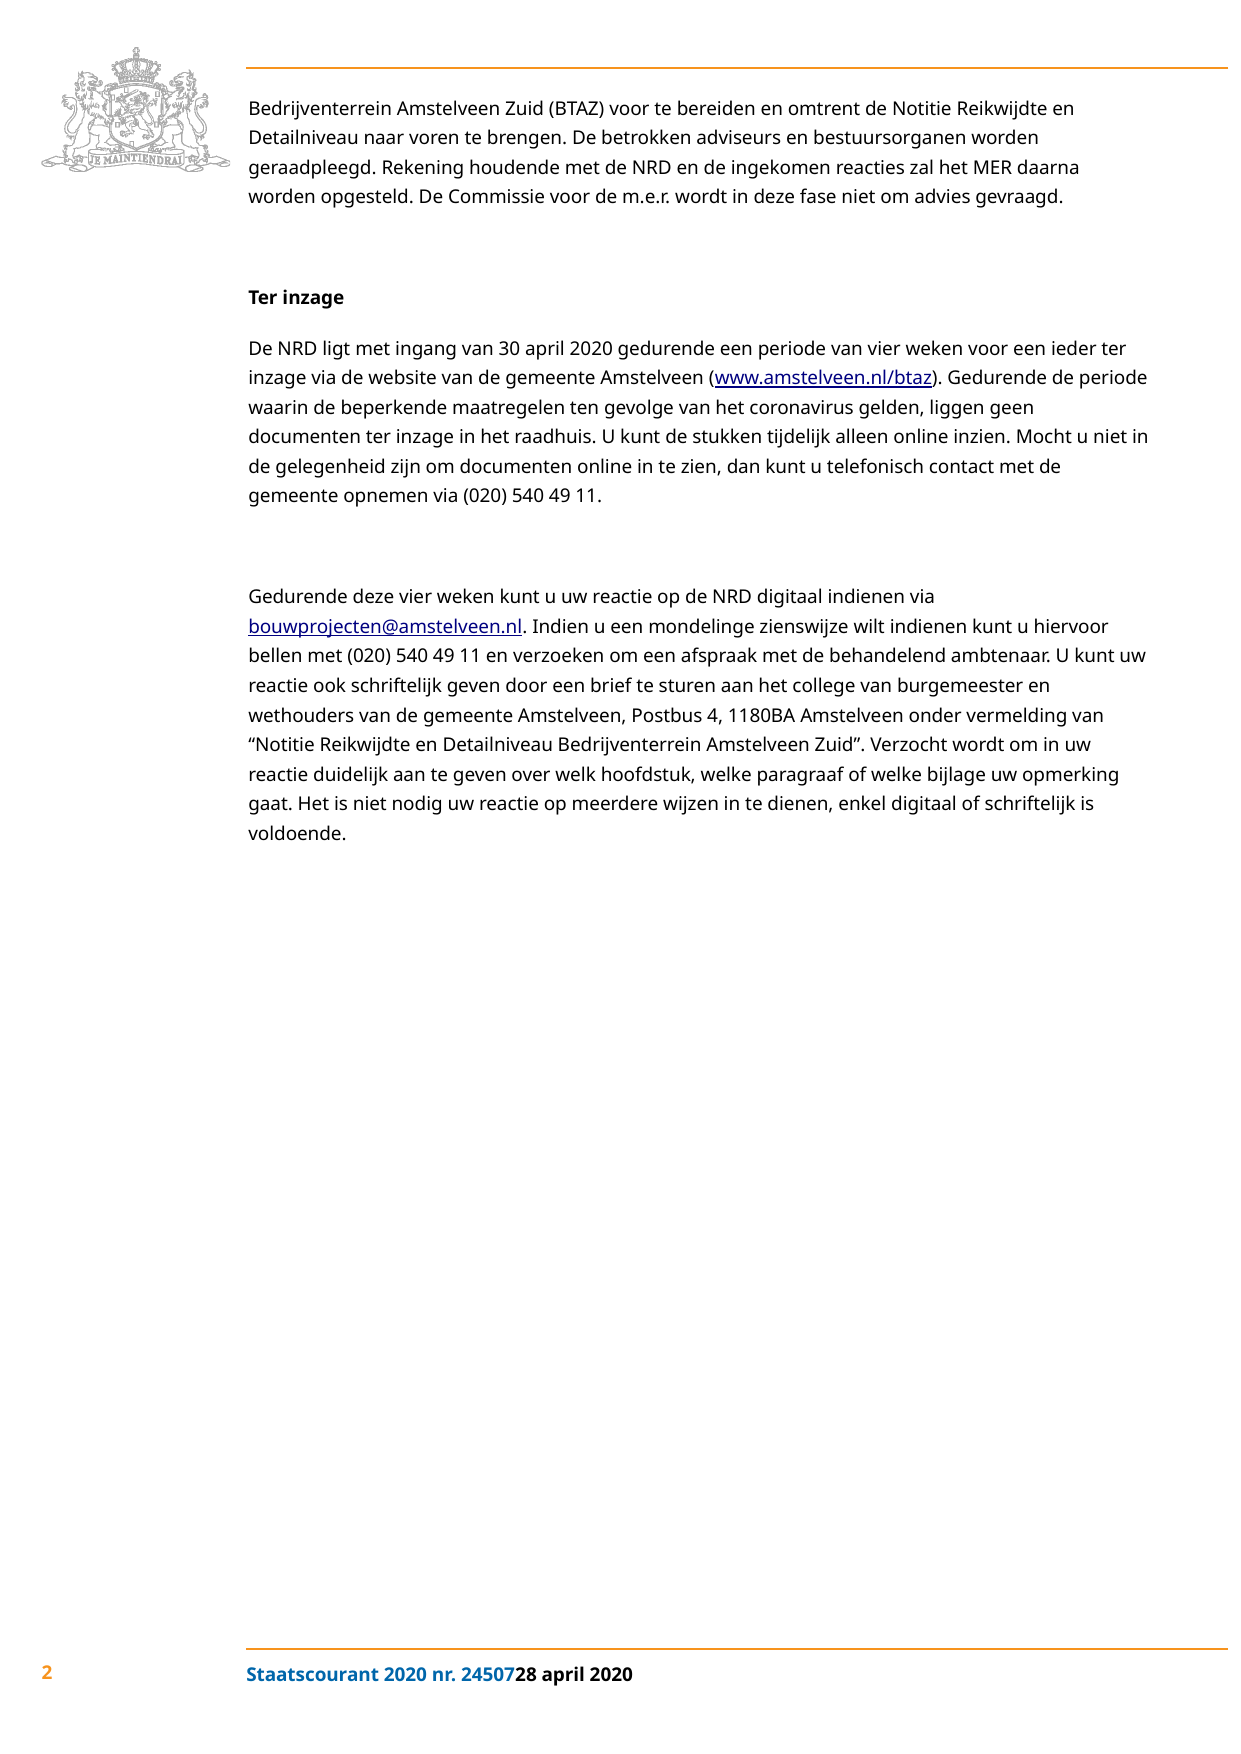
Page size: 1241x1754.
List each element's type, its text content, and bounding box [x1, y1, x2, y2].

picture [41, 47, 231, 172]
text Gedurende deze vier weken kunt u uw reactie op de NRD digitaal indienen via bouwprojecten@amstelveen.nl. Indien u een mondelinge zienswijze wilt indienen kunt u hiervoor bellen met (020) 540 49 11 en verzoeken om een afspraak met de behandelend ambtenaar. U kunt uw reactie ook schriftelijk geven door een brief te sturen aan het college van burgemeester en wethouders van de gemeente Amstelveen, Postbus 4, 1180BA Amstelveen onder vermelding van “Notitie Reikwijdte en Detailniveau Bedrijventerrein Amstelveen Zuid”. Verzocht wordt om in uw reactie duidelijk aan te geven over welk hoofdstuk, welke paragraaf of welke bijlage uw opmerking gaat. Het is niet nodig uw reactie op meerdere wijzen in te dienen, enkel digitaal of schriftelijk is voldoende. [248, 583, 1152, 846]
text Bedrijventerrein Amstelveen Zuid (BTAZ) voor te bereiden en omtrent de Notitie Reikwijdte en Detailniveau naar voren te brengen. De betrokken adviseurs en bestuursorganen worden geraadpleegd. Rekening houdende met de NRD en de ingekomen reacties zal het MER daarna worden opgesteld. De Commissie voor de m.e.r. wordt in deze fase niet om advies gevraagd. [248, 95, 1152, 209]
text Ter inzage [248, 284, 1152, 310]
text De NRD ligt met ingang van 30 april 2020 gedurende een periode van vier weken voor een ieder ter inzage via de website van de gemeente Amstelveen (www.amstelveen.nl/btaz). Gedurende de periode waarin de beperkende maatregelen ten gevolge van het coronavirus gelden, liggen geen documenten ter inzage in het raadhuis. U kunt de stukken tijdelijk alleen online inzien. Mocht u niet in de gelegenheid zijn om documenten online in te zien, dan kunt u telefonisch contact met de gemeente opnemen via (020) 540 49 11. [248, 335, 1152, 508]
